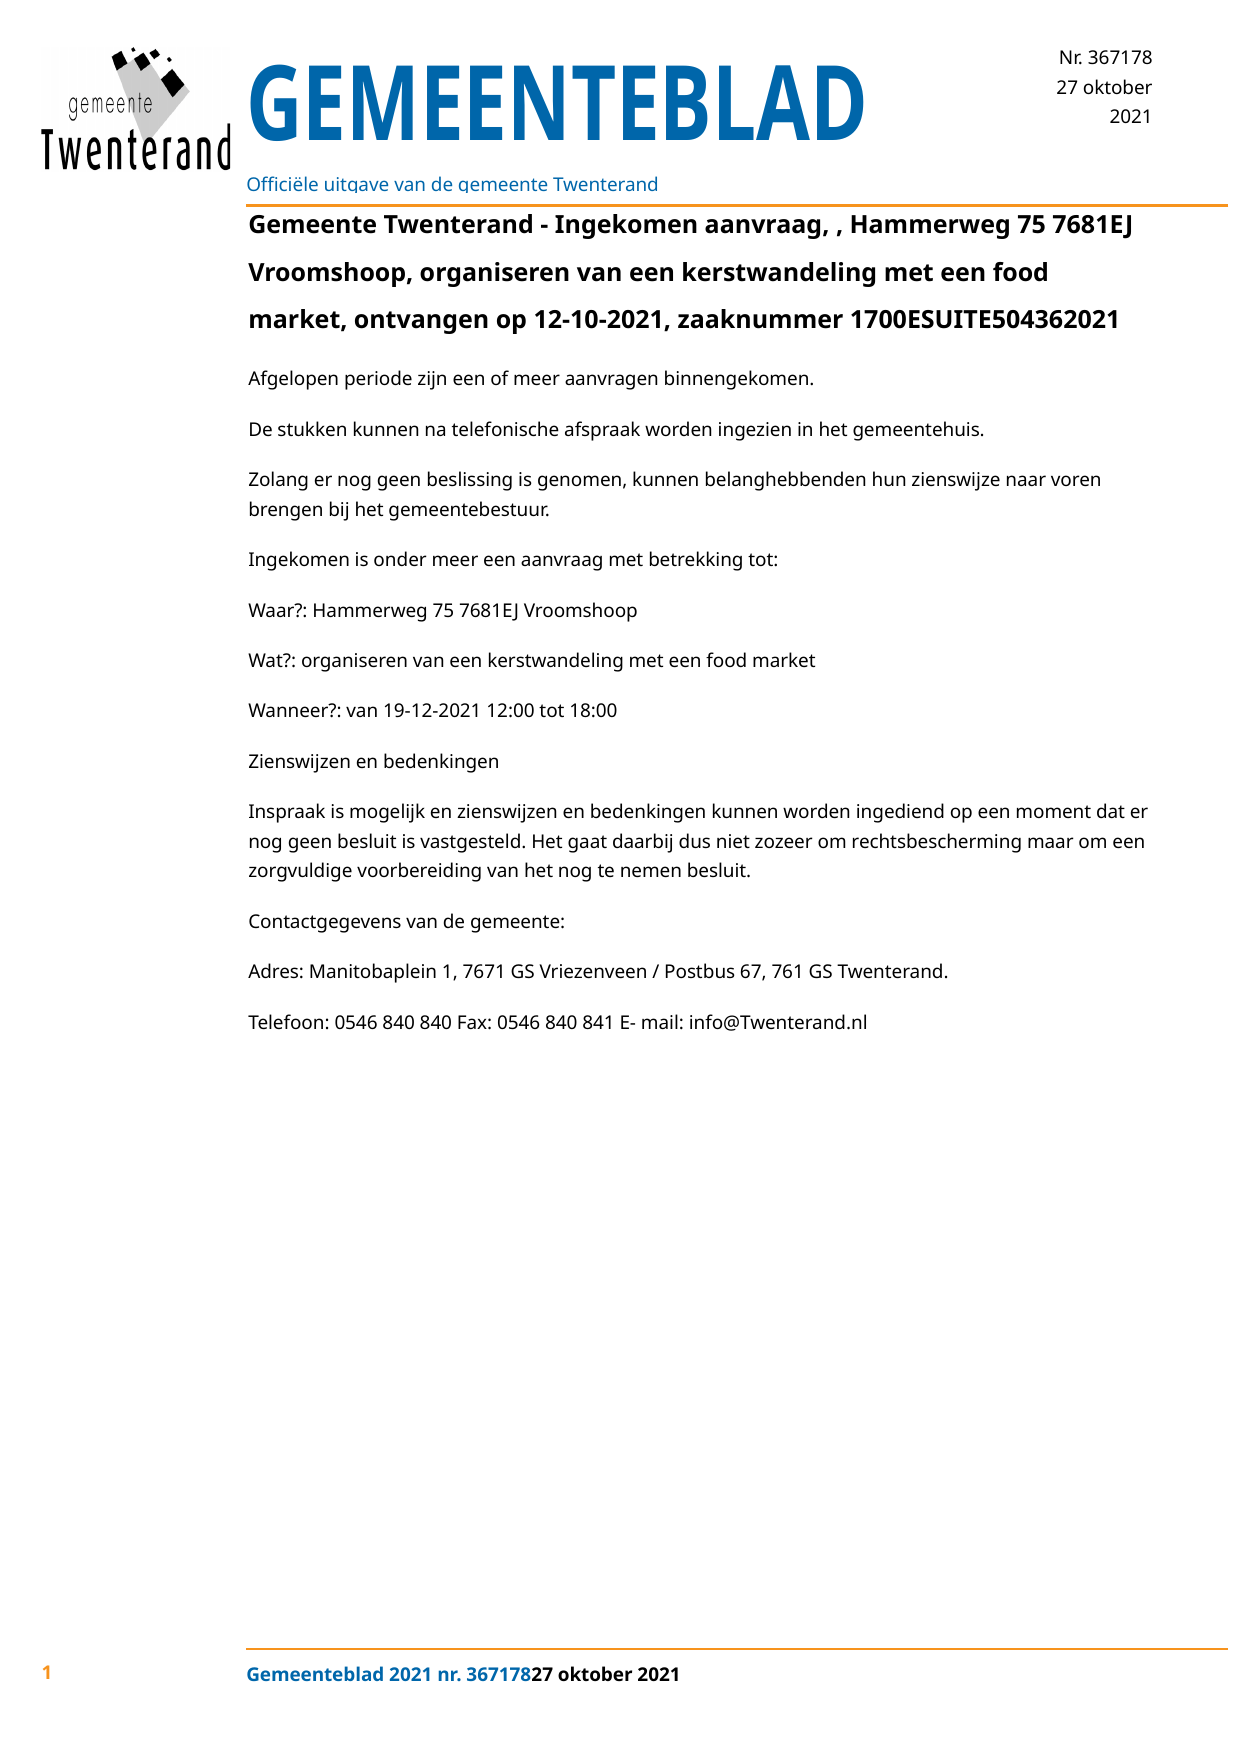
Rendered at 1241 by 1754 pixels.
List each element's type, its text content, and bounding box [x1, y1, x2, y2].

text Telefoon: 0546 840 840 Fax: 0546 840 841 E- mail: info@Twenterand.nl [248, 1009, 1152, 1034]
text Wat?: organiseren van een kerstwandeling met een food market [248, 647, 1152, 673]
text Zolang er nog geen beslissing is genomen, kunnen belanghebbenden hun zienswijze naar voren brengen bij het gemeentebestuur. [248, 466, 1152, 522]
text Zienswijzen en bedenkingen [248, 748, 1152, 774]
text Waar?: Hammerweg 75 7681EJ Vroomshoop [248, 597, 1152, 622]
text Adres: Manitobaplein 1, 7671 GS Vriezenveen / Postbus 67, 761 GS Twenterand. [248, 958, 1152, 984]
text Wanneer?: van 19-12-2021 12:00 tot 18:00 [248, 698, 1152, 723]
text Contactgegevens van de gemeente: [248, 908, 1152, 934]
text Ingekomen is onder meer een aanvraag met betrekking tot: [248, 546, 1152, 572]
text De stukken kunnen na telefonische afspraak worden ingezien in het gemeentehuis. [248, 416, 1152, 442]
text Afgelopen periode zijn een of meer aanvragen binnengekomen. [248, 366, 1152, 391]
text Gemeente Twenterand - Ingekomen aanvraag, , Hammerweg 75 7681EJ Vroomshoop, organiseren van een kerstwandeling met een food market, ontvangen op 12-10-2021, zaaknummer 1700ESUITE504362021 [248, 207, 1152, 336]
text Inspraak is mogelijk en zienswijzen en bedenkingen kunnen worden ingediend op een moment dat er nog geen besluit is vastgesteld. Het gaat daarbij dus niet zozeer om rechtsbescherming maar om een zorgvuldige voorbereiding van het nog te nemen besluit. [248, 798, 1152, 883]
picture [41, 47, 231, 172]
